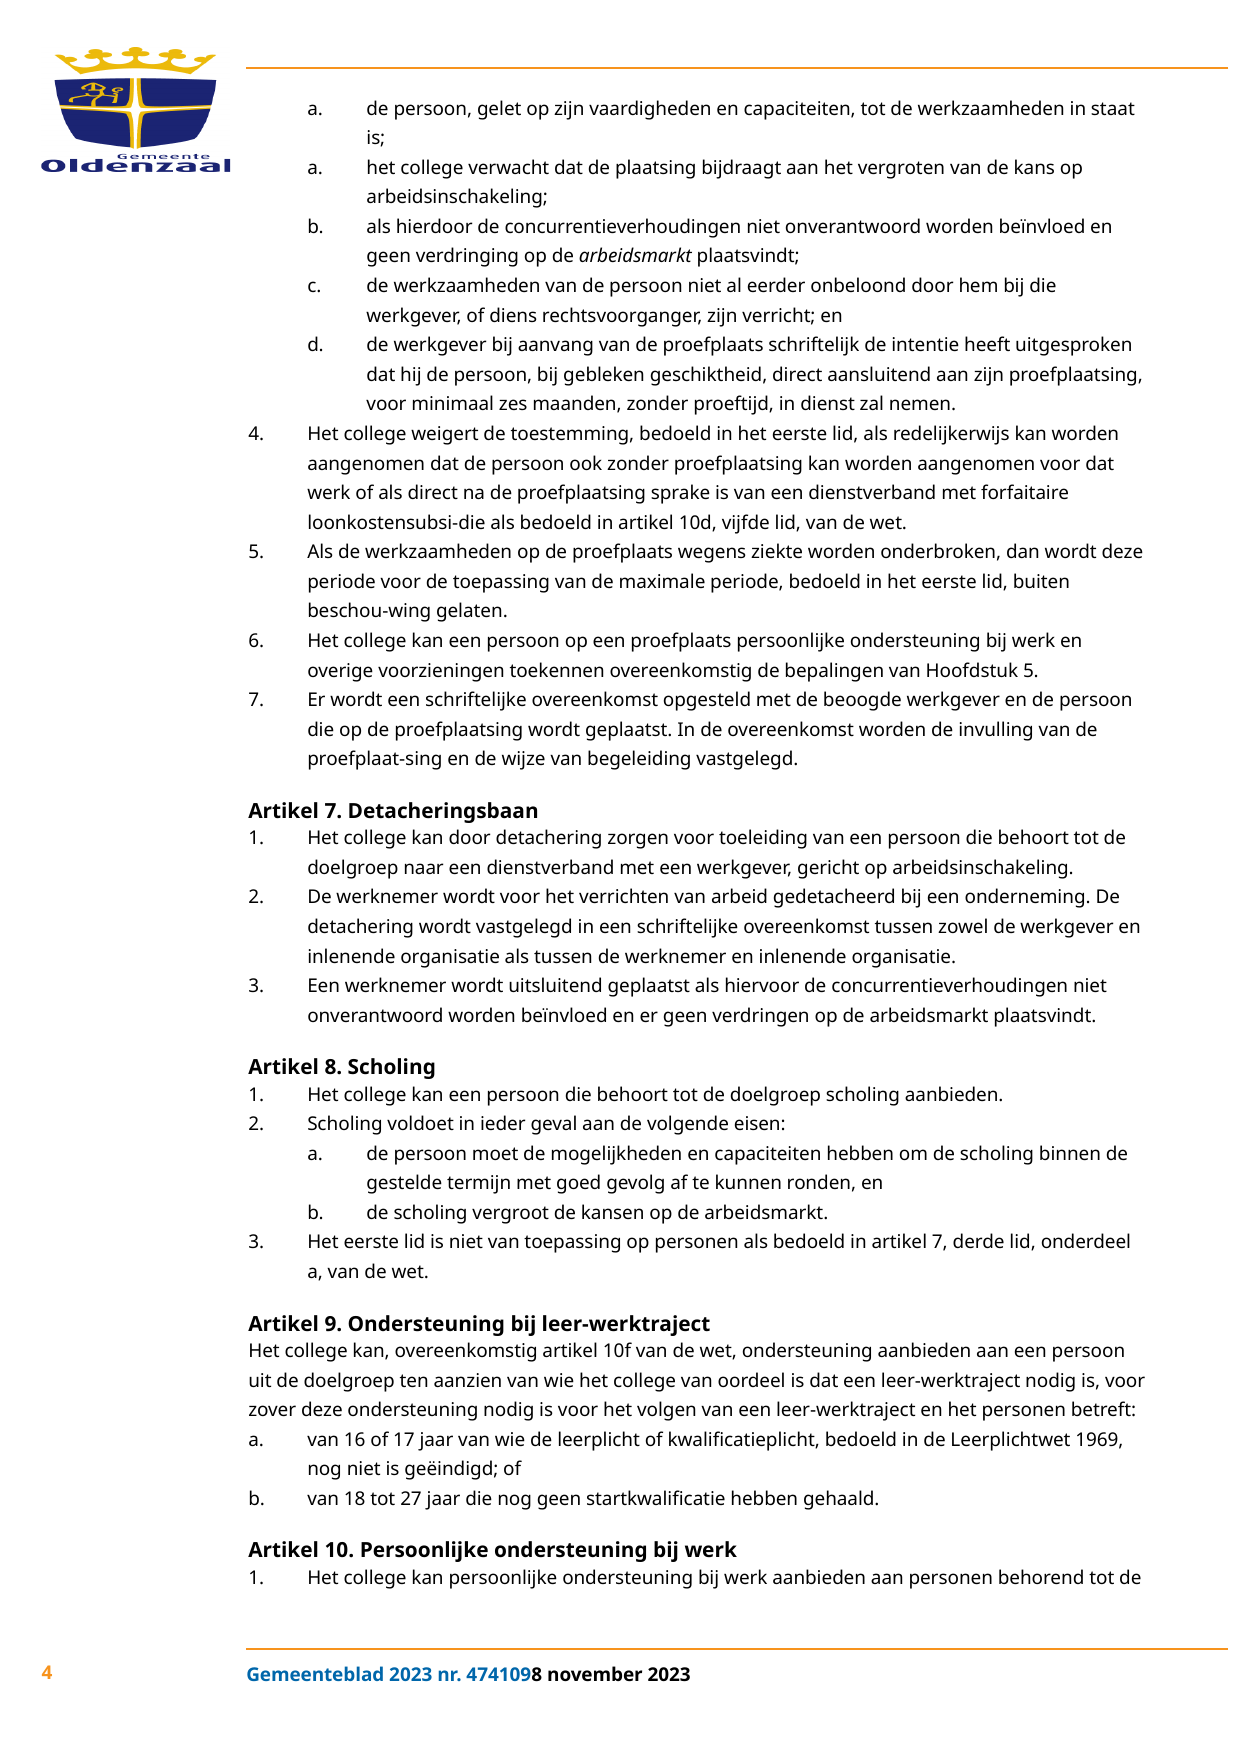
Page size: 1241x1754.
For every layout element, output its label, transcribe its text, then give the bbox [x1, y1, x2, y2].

list Het college kan een persoon die behoort tot de doelgroep scholing aanbieden. [248, 1081, 1152, 1107]
list Er wordt een schriftelijke overeenkomst opgesteld met de beoogde werkgever en de persoon die op de proefplaatsing wordt geplaatst. In de overeenkomst worden de invulling van de proefplaat-sing en de wijze van begeleiding vastgelegd. [248, 686, 1152, 771]
text Artikel 10. Persoonlijke ondersteuning bij werk [248, 1536, 1152, 1564]
text Artikel 7. Detacheringsbaan [248, 796, 1152, 824]
list Als de werkzaamheden op de proefplaats wegens ziekte worden onderbroken, dan wordt deze periode voor de toepassing van de maximale periode, bedoeld in het eerste lid, buiten beschou-wing gelaten. [248, 538, 1152, 623]
list Een werknemer wordt uitsluitend geplaatst als hiervoor de concurrentieverhoudingen niet onverantwoord worden beïnvloed en er geen verdringen op de arbeidsmarkt plaatsvindt. [248, 972, 1152, 1028]
list Scholing voldoet in ieder geval aan de volgende eisen: [248, 1110, 1152, 1136]
list van 18 tot 27 jaar die nog geen startkwalificatie hebben gehaald. [248, 1485, 1152, 1511]
picture [41, 47, 231, 172]
list Het eerste lid is niet van toepassing op personen als bedoeld in artikel 7, derde lid, onderdeel a, van de wet. [248, 1229, 1152, 1284]
text Artikel 9. Ondersteuning bij leer-werktraject [248, 1309, 1152, 1337]
list het college verwacht dat de plaatsing bijdraagt aan het vergroten van de kans op arbeidsinschakeling; [307, 154, 1152, 209]
list Het college kan door detachering zorgen voor toeleiding van een persoon die behoort tot de doelgroep naar een dienstverband met een werkgever, gericht op arbeidsinschakeling. [248, 824, 1152, 880]
list de werkzaamheden van de persoon niet al eerder onbeloond door hem bij die werkgever, of diens rechtsvoorganger, zijn verricht; en [307, 272, 1152, 328]
list Het college kan persoonlijke ondersteuning bij werk aanbieden aan personen behorend tot de [248, 1564, 1152, 1590]
list de scholing vergroot de kansen op de arbeidsmarkt. [307, 1199, 1152, 1225]
list van 16 of 17 jaar van wie de leerplicht of kwalificatieplicht, bedoeld in de Leerplichtwet 1969, nog niet is geëindigd; of [248, 1426, 1152, 1481]
list De werknemer wordt voor het verrichten van arbeid gedetacheerd bij een onderneming. De detachering wordt vastgelegd in een schriftelijke overeenkomst tussen zowel de werkgever en inlenende organisatie als tussen de werknemer en inlenende organisatie. [248, 884, 1152, 968]
list Het college kan een persoon op een proefplaats persoonlijke ondersteuning bij werk en overige voorzieningen toekennen overeenkomstig de bepalingen van Hoofdstuk 5. [248, 627, 1152, 683]
list de persoon, gelet op zijn vaardigheden en capaciteiten, tot de werkzaamheden in staat is; [307, 95, 1152, 150]
text Het college kan, overeenkomstig artikel 10f van de wet, ondersteuning aanbieden aan een persoon uit de doelgroep ten aanzien van wie het college van oordeel is dat een leer-werktraject nodig is, voor zover deze ondersteuning nodig is voor het volgen van een leer-werktraject en het personen betreft: [248, 1337, 1152, 1422]
text Artikel 8. Scholing [248, 1052, 1152, 1081]
list als hierdoor de concurrentieverhoudingen niet onverantwoord worden beïnvloed en geen verdringing op de arbeidsmarkt plaatsvindt; [307, 213, 1152, 268]
list de werkgever bij aanvang van de proefplaats schriftelijk de intentie heeft uitgesproken dat hij de persoon, bij gebleken geschiktheid, direct aansluitend aan zijn proefplaatsing, voor minimaal zes maanden, zonder proeftijd, in dienst zal nemen. [307, 331, 1152, 416]
list Het college weigert de toestemming, bedoeld in het eerste lid, als redelijkerwijs kan worden aangenomen dat de persoon ook zonder proefplaatsing kan worden aangenomen voor dat werk of als direct na de proefplaatsing sprake is van een dienstverband met forfaitaire loonkostensubsi-die als bedoeld in artikel 10d, vijfde lid, van de wet. [248, 420, 1152, 535]
list de persoon moet de mogelijkheden en capaciteiten hebben om de scholing binnen de gestelde termijn met goed gevolg af te kunnen ronden, en [307, 1140, 1152, 1195]
